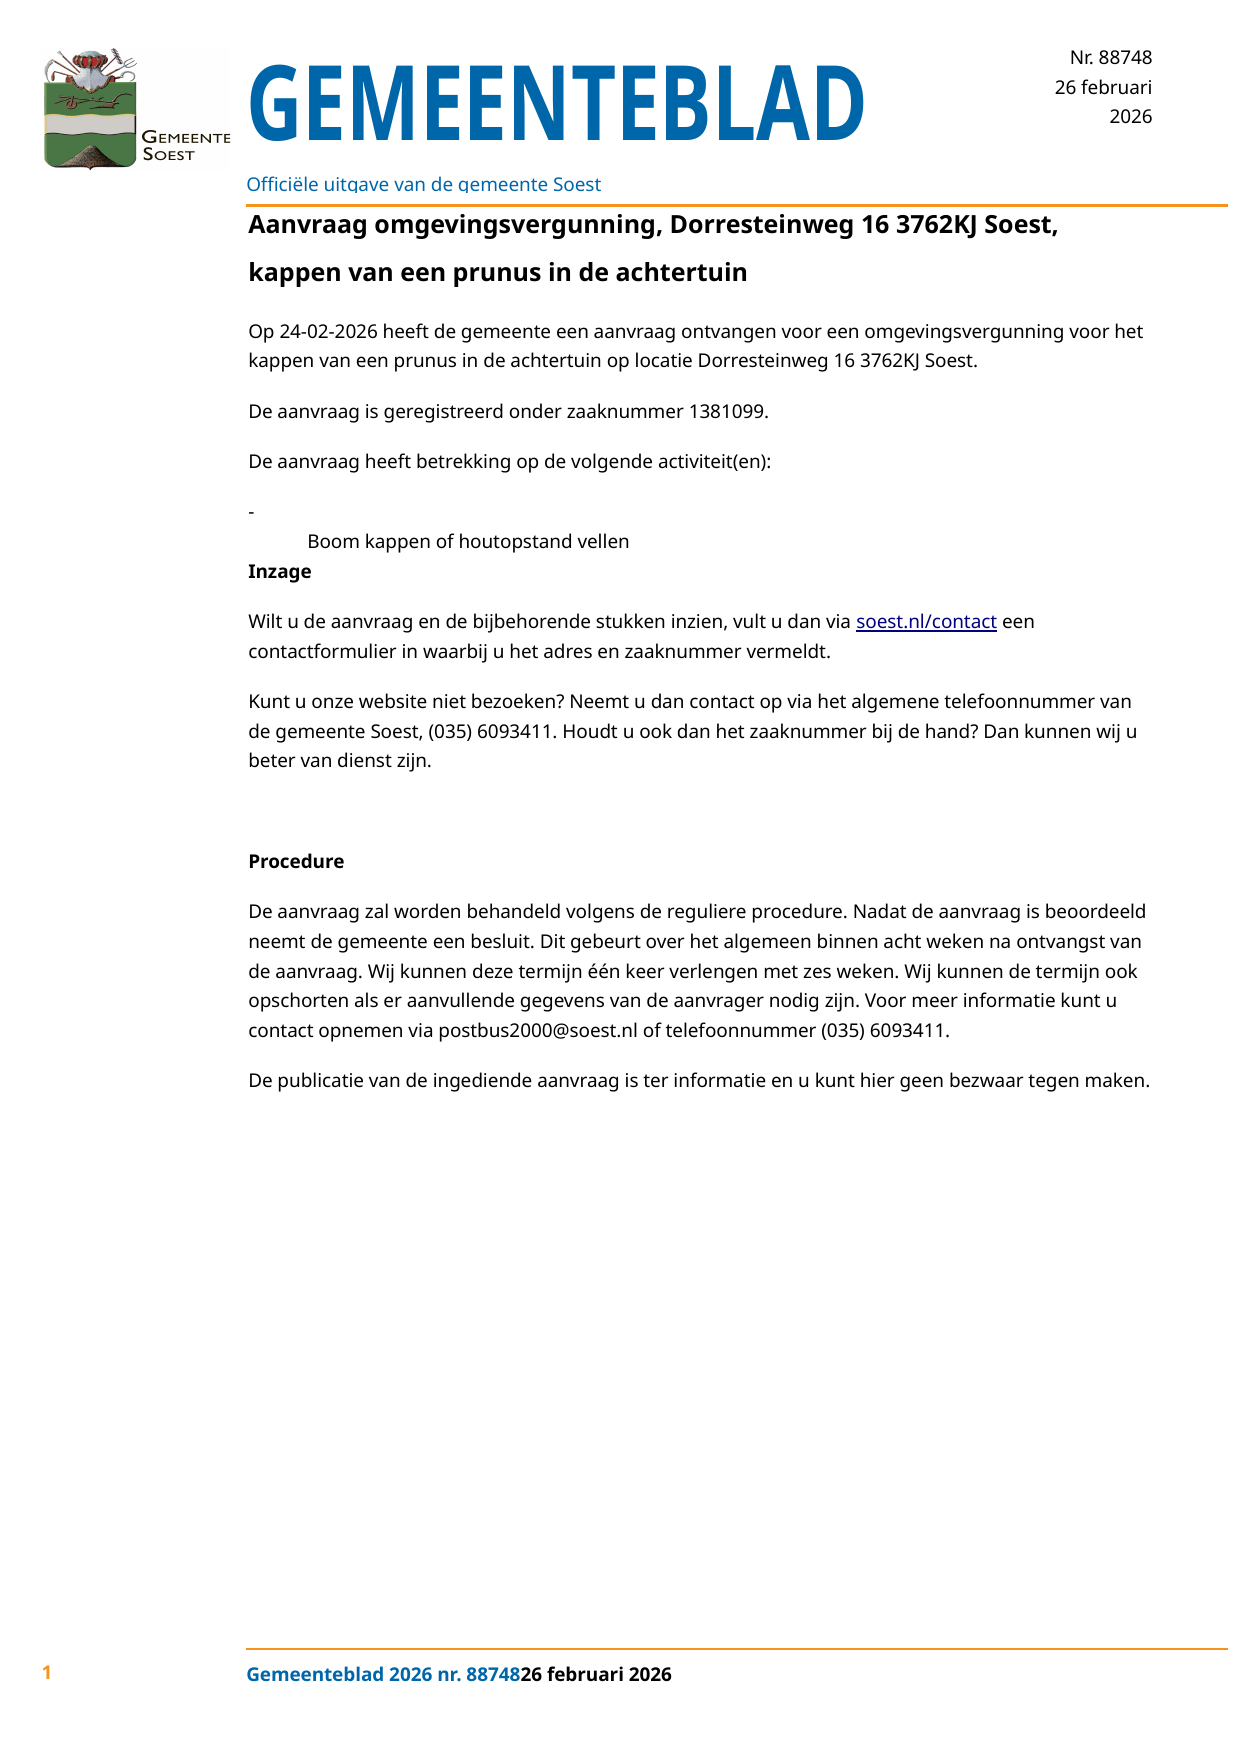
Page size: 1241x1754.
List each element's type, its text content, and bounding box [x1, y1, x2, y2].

text De aanvraag is geregistreerd onder zaaknummer 1381099. [248, 398, 1152, 424]
text De aanvraag heeft betrekking op de volgende activiteit(en): [248, 448, 1152, 474]
text Inzage [248, 558, 1152, 584]
picture [41, 47, 231, 172]
text Procedure [248, 848, 1152, 874]
text Op 24-02-2026 heeft de gemeente een aanvraag ontvangen voor een omgevingsvergunning voor het kappen van een prunus in de achtertuin op locatie Dorresteinweg 16 3762KJ Soest. [248, 318, 1152, 373]
text Kunt u onze website niet bezoeken? Neemt u dan contact op via het algemene telefoonnummer van de gemeente Soest, (035) 6093411. Houdt u ook dan het zaaknummer bij de hand? Dan kunnen wij u beter van dienst zijn. [248, 688, 1152, 773]
text Wilt u de aanvraag en de bijbehorende stukken inzien, vult u dan via soest.nl/contact een contactformulier in waarbij u het adres en zaaknummer vermeldt. [248, 608, 1152, 664]
text De aanvraag zal worden behandeld volgens de reguliere procedure. Nadat de aanvraag is beoordeeld neemt de gemeente een besluit. Dit gebeurt over het algemeen binnen acht weken na ontvangst van de aanvraag. Wij kunnen deze termijn één keer verlengen met zes weken. Wij kunnen de termijn ook opschorten als er aanvullende gegevens van de aanvrager nodig zijn. Voor meer informatie kunt u contact opnemen via postbus2000@soest.nl of telefoonnummer (035) 6093411. [248, 899, 1152, 1043]
text Aanvraag omgevingsvergunning, Dorresteinweg 16 3762KJ Soest, kappen van een prunus in de achtertuin [248, 207, 1152, 288]
text De publicatie van de ingediende aanvraag is ter informatie en u kunt hier geen bezwaar tegen maken. [248, 1067, 1152, 1093]
list Boom kappen of houtopstand vellen [248, 528, 1152, 554]
